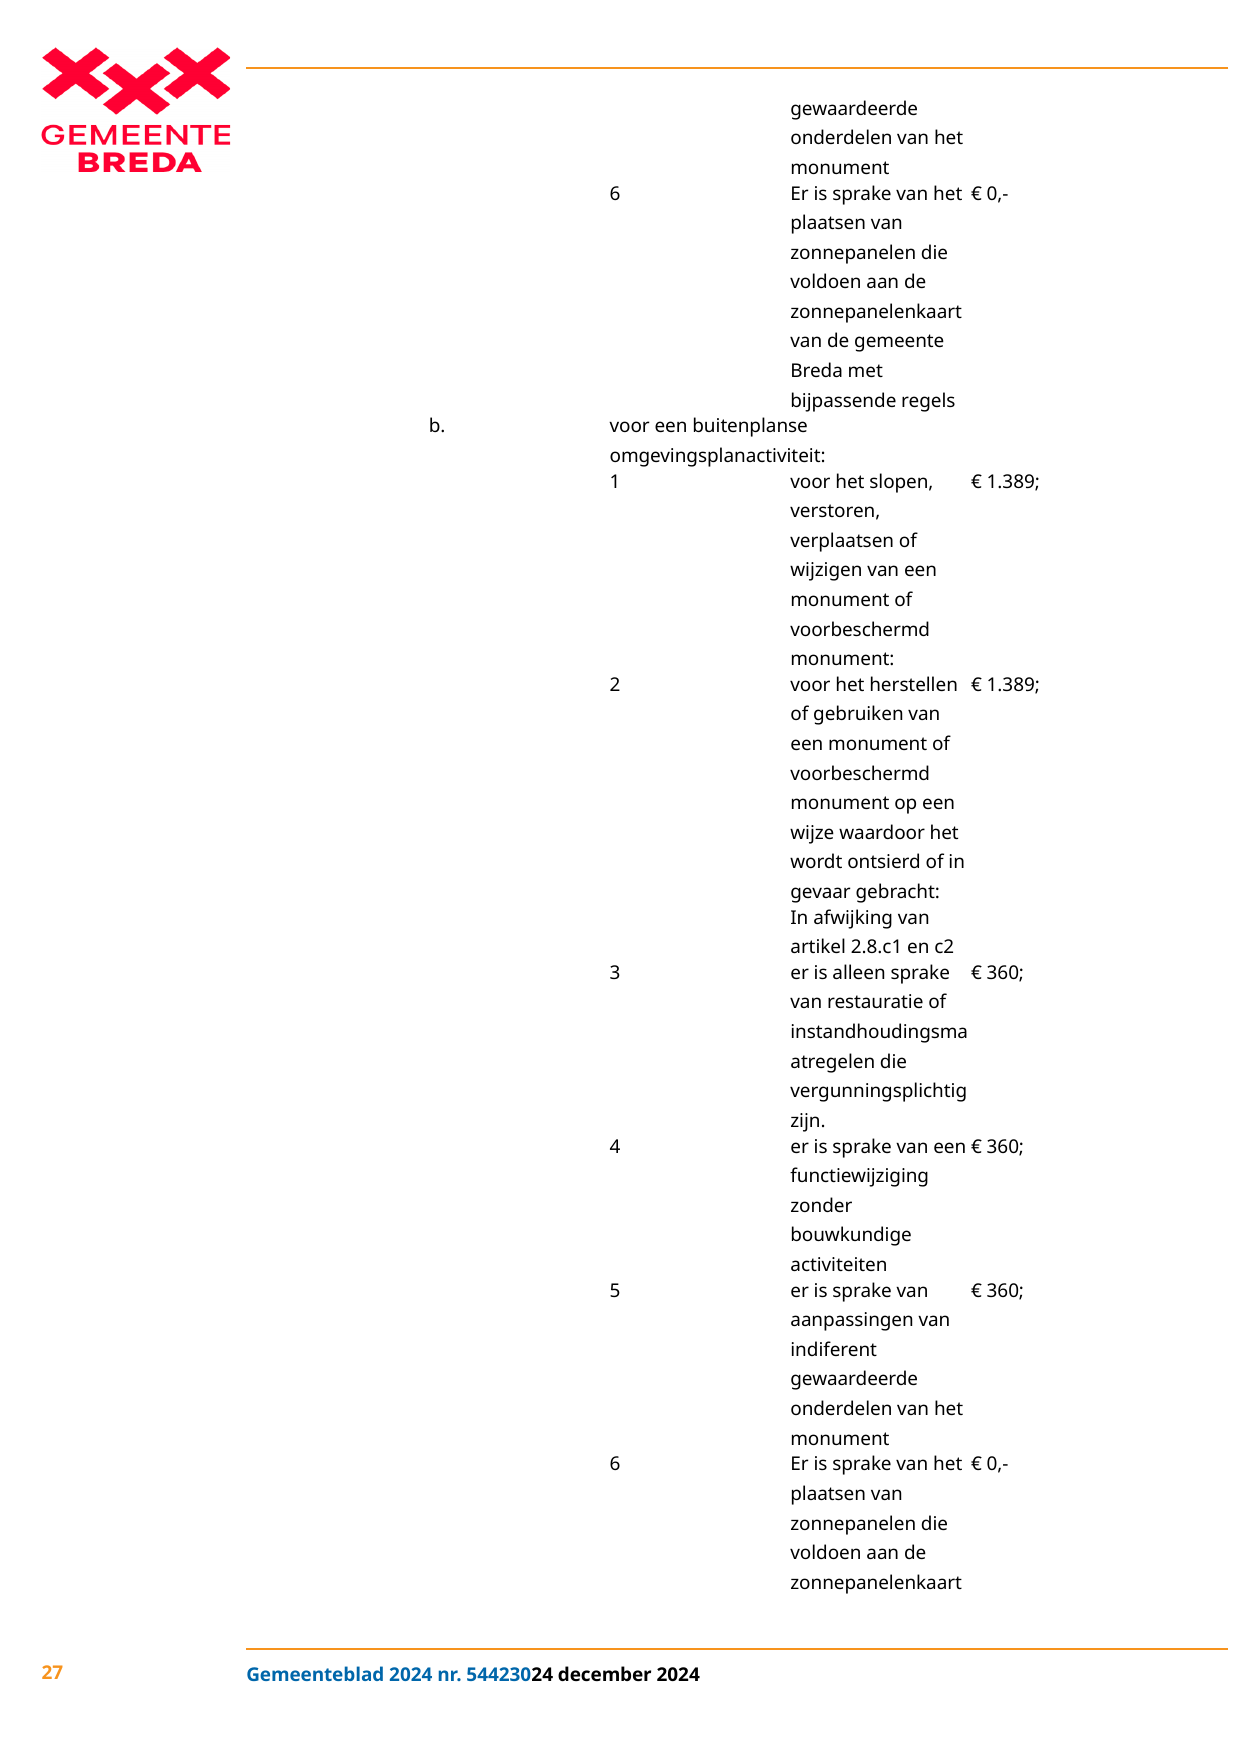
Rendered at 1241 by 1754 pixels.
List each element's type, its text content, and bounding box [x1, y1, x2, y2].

table_cell er is sprake van een functiewijziging zonder bouwkundige activiteiten [790, 1133, 971, 1277]
table_cell [248, 959, 429, 1133]
table_cell 1 [609, 468, 790, 671]
table_cell gewaardeerde onderdelen van het monument [790, 95, 971, 180]
table_cell € 360; [971, 1277, 1152, 1451]
table_cell € 360; [971, 1133, 1152, 1277]
table_cell [248, 468, 429, 671]
table_cell b. [429, 413, 609, 468]
table_cell voor het slopen, verstoren, verplaatsen of wijzigen van een monument of voorbeschermd monument: [790, 468, 971, 671]
table_cell [429, 904, 609, 959]
table_cell [248, 1277, 429, 1451]
table_cell 2 [609, 671, 790, 904]
picture [41, 47, 231, 172]
table_cell [429, 959, 609, 1133]
table_cell 5 [609, 1277, 790, 1451]
table_cell [609, 95, 790, 180]
table_cell [248, 671, 429, 904]
table_cell [429, 1451, 609, 1594]
table_cell [429, 671, 609, 904]
table_cell Er is sprake van het plaatsen van zonnepanelen die voldoen aan de zonnepanelenkaart van de gemeente Breda met bijpassende regels [790, 180, 971, 412]
table_cell [429, 1133, 609, 1277]
table_cell € 1.389; [971, 671, 1152, 904]
table_cell [248, 180, 429, 412]
table_cell [248, 95, 429, 180]
table_cell er is alleen sprake van restauratie of instandhoudingsmaatregelen die vergunningsplichtig zijn. [790, 959, 971, 1133]
table_cell [429, 95, 609, 180]
table_cell [429, 180, 609, 412]
table_cell [248, 1133, 429, 1277]
table_cell € 0,- [971, 180, 1152, 412]
table_cell 3 [609, 959, 790, 1133]
table_cell 4 [609, 1133, 790, 1277]
table_cell [248, 413, 429, 468]
table_cell In afwijking van artikel 2.8.c1 en c2 [790, 904, 971, 959]
table_cell [609, 904, 790, 959]
table_cell [248, 904, 429, 959]
table_cell € 0,- [971, 1451, 1152, 1594]
table_cell er is sprake van aanpassingen van indiferent gewaardeerde onderdelen van het monument [790, 1277, 971, 1451]
table_cell [971, 95, 1152, 180]
table_cell 6 [609, 180, 790, 412]
table_cell voor het herstellen of gebruiken van een monument of voorbeschermd monument op een wijze waardoor het wordt ontsierd of in gevaar gebracht: [790, 671, 971, 904]
table_cell [971, 904, 1152, 959]
table_cell [248, 1451, 429, 1594]
table_cell € 1.389; [971, 468, 1152, 671]
table_cell voor een buitenplanse omgevingsplanactiviteit: [609, 413, 971, 468]
table_cell 6 [609, 1451, 790, 1594]
table_cell [971, 413, 1152, 468]
table_cell [429, 1277, 609, 1451]
table_cell [429, 468, 609, 671]
table_cell € 360; [971, 959, 1152, 1133]
table_cell Er is sprake van het plaatsen van zonnepanelen die voldoen aan de zonnepanelenkaart [790, 1451, 971, 1594]
